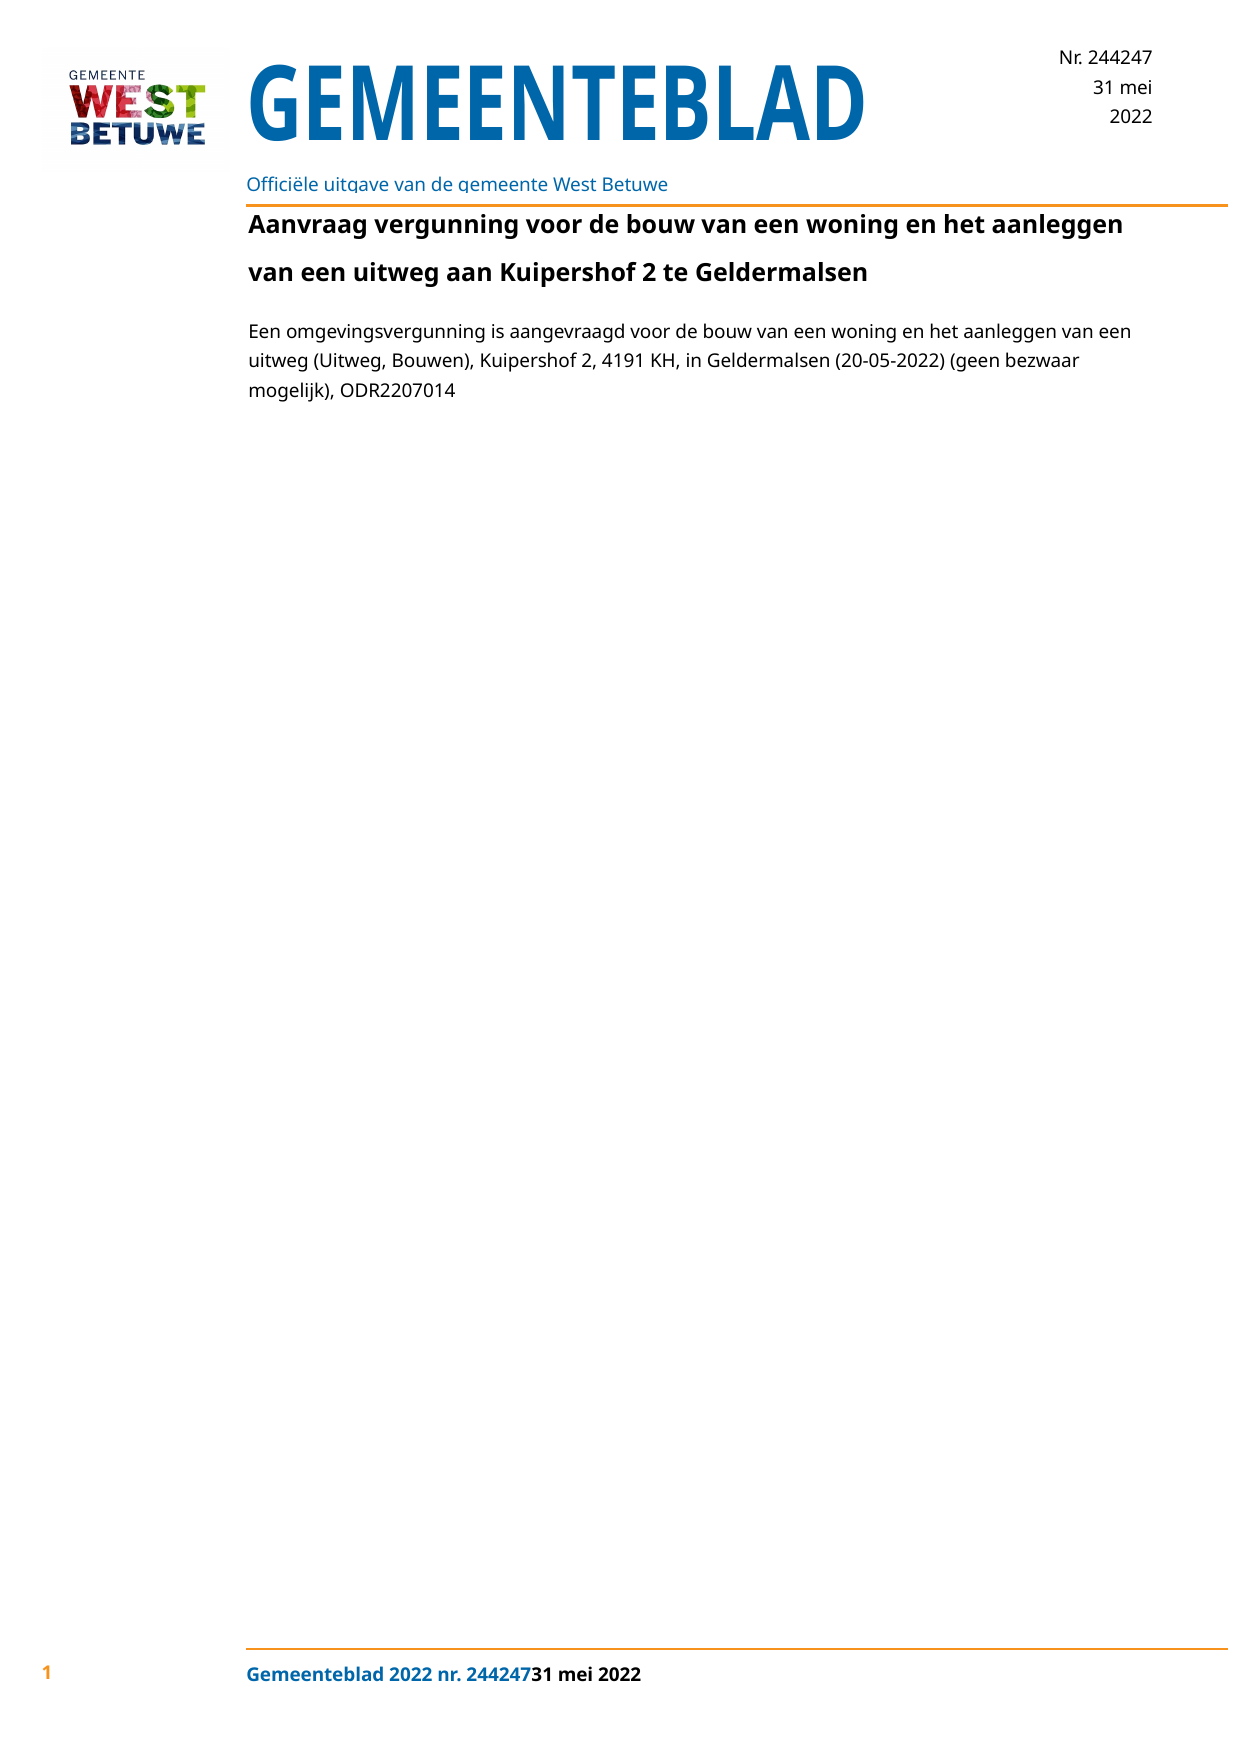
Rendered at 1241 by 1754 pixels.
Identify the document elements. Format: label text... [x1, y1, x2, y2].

picture [41, 47, 231, 172]
text Aanvraag vergunning voor de bouw van een woning en het aanleggen van een uitweg aan Kuipershof 2 te Geldermalsen [248, 207, 1152, 288]
text Een omgevingsvergunning is aangevraagd voor de bouw van een woning en het aanleggen van een uitweg (Uitweg, Bouwen), Kuipershof 2, 4191 KH, in Geldermalsen (20-05-2022) (geen bezwaar mogelijk), ODR2207014 [248, 318, 1152, 403]
